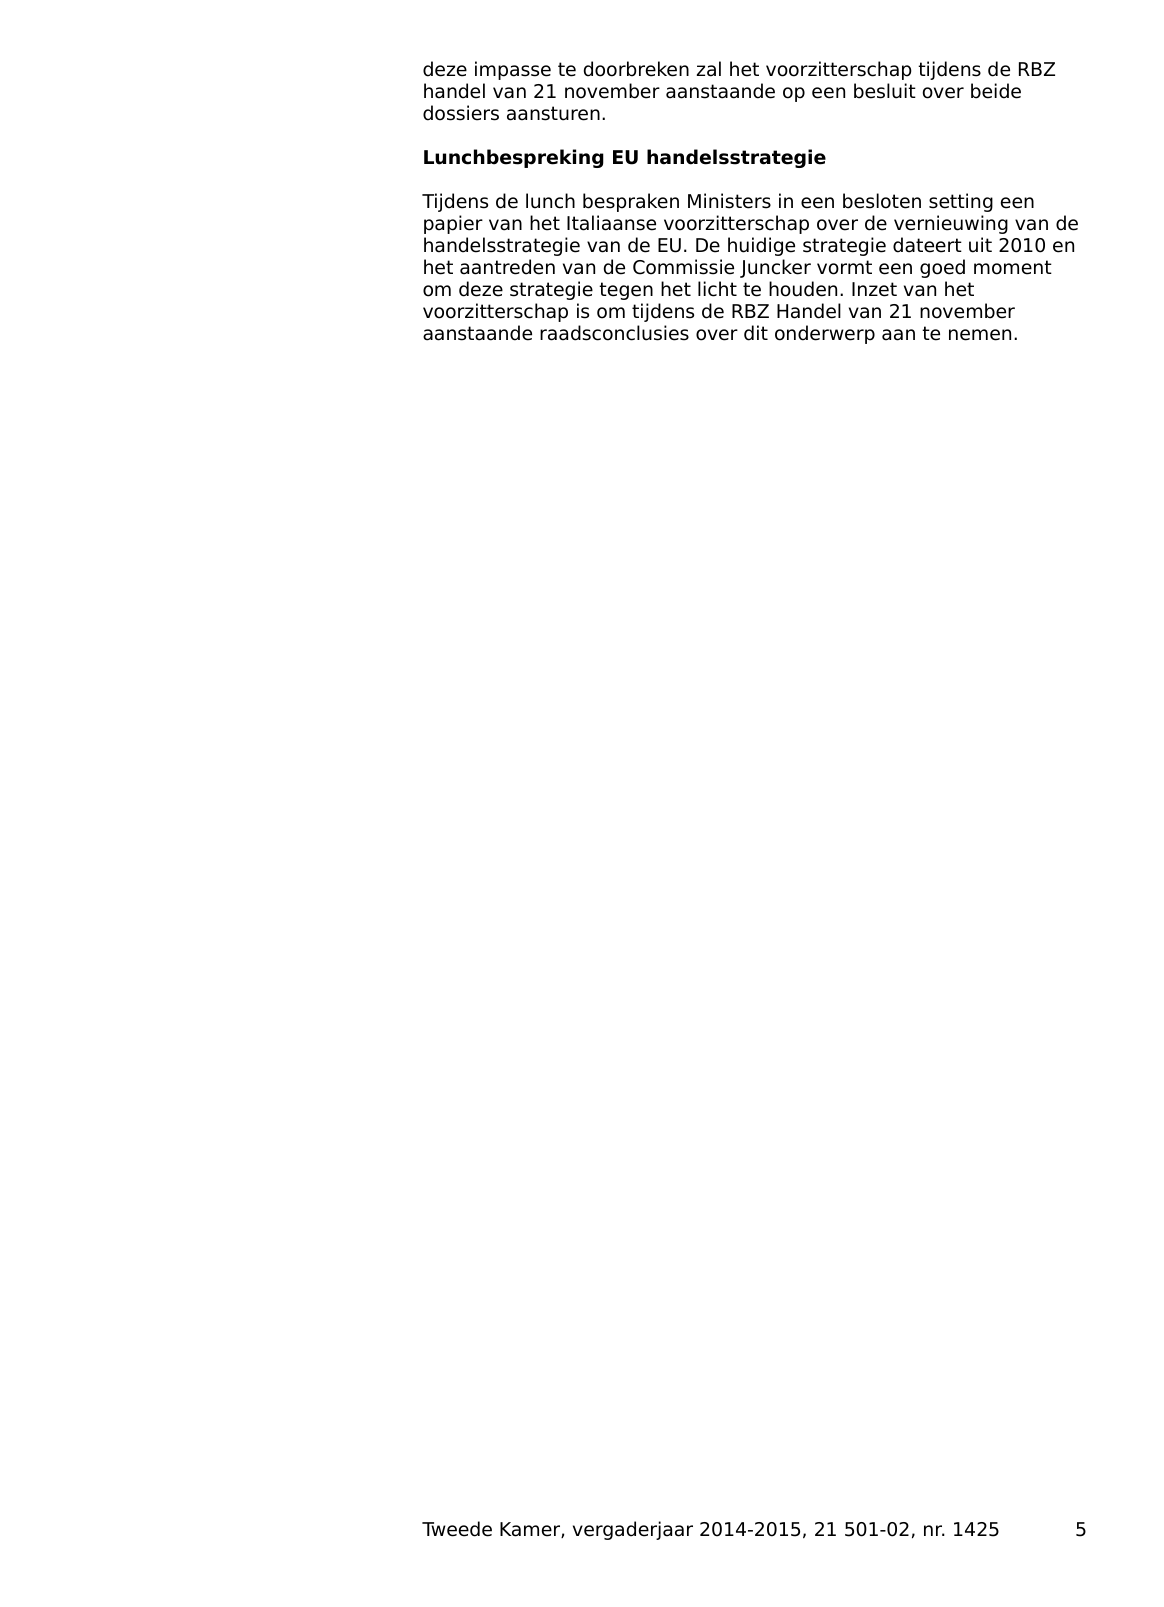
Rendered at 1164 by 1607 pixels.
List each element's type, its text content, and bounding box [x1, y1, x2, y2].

subtitle Lunchbespreking EU handelsstrategie [422, 147, 1087, 169]
text Tijdens de lunch bespraken Ministers in een besloten setting een papier van het Italiaanse voorzitterschap over de vernieuwing van de handelsstrategie van de EU. De huidige strategie dateert uit 2010 en het aantreden van de Commissie Juncker vormt een goed moment om deze strategie tegen het licht te houden. Inzet van het voorzitterschap is om tijdens de RBZ Handel van 21 november aanstaande raadsconclusies over dit onderwerp aan te nemen. [422, 191, 1087, 345]
text deze impasse te doorbreken zal het voorzitterschap tijdens de RBZ handel van 21 november aanstaande op een besluit over beide dossiers aansturen. [422, 59, 1087, 125]
